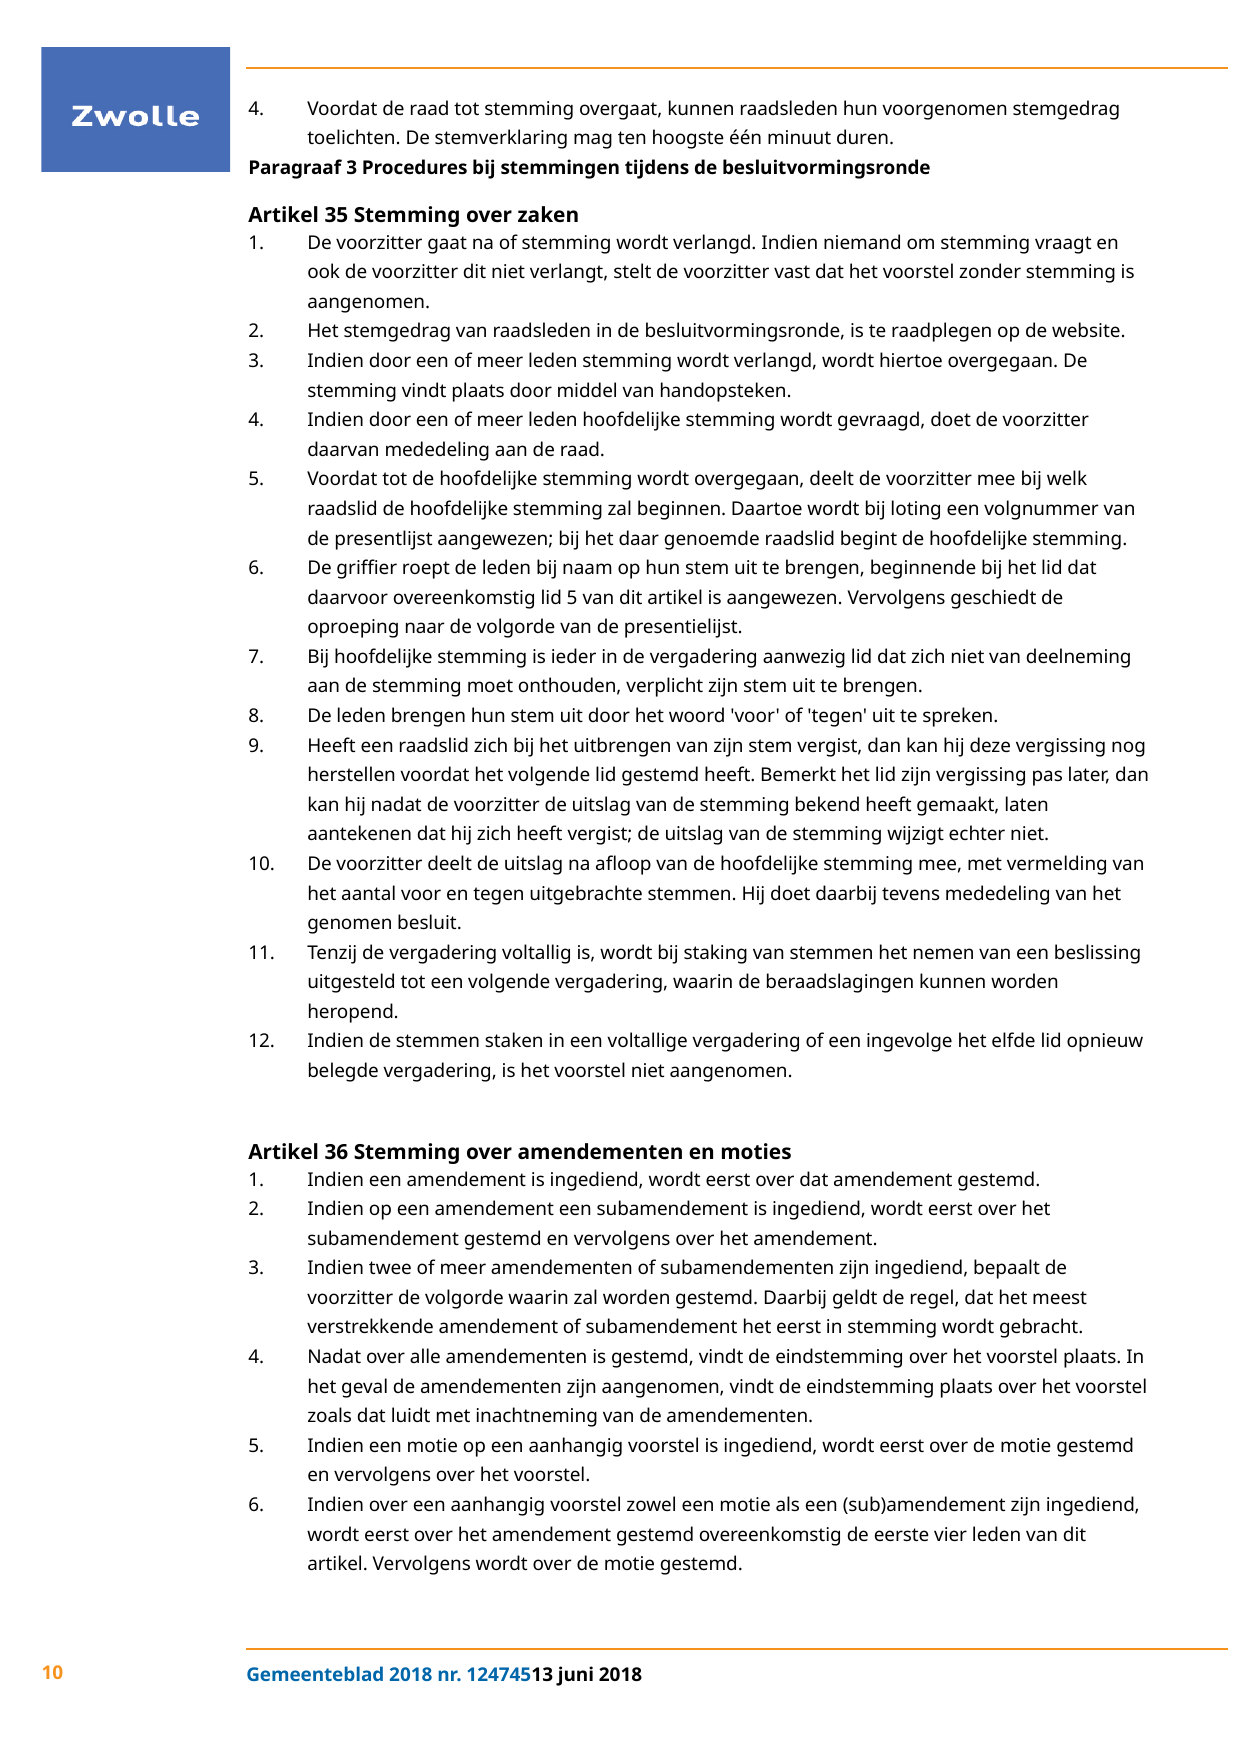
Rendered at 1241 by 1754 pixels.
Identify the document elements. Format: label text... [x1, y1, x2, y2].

text Artikel 36 Stemming over amendementen en moties [248, 1137, 1152, 1166]
list Indien de stemmen staken in een voltallige vergadering of een ingevolge het elfde lid opnieuw belegde vergadering, is het voorstel niet aangenomen. [248, 1028, 1152, 1083]
list Indien door een of meer leden stemming wordt verlangd, wordt hiertoe overgegaan. De stemming vindt plaats door middel van handopsteken. [248, 347, 1152, 403]
list Indien een motie op een aanhangig voorstel is ingediend, wordt eerst over de motie gestemd en vervolgens over het voorstel. [248, 1432, 1152, 1487]
list Bij hoofdelijke stemming is ieder in de vergadering aanwezig lid dat zich niet van deelneming aan de stemming moet onthouden, verplicht zijn stem uit te brengen. [248, 643, 1152, 698]
list De griffier roept de leden bij naam op hun stem uit te brengen, beginnende bij het lid dat daarvoor overeenkomstig lid 5 van dit artikel is aangewezen. Vervolgens geschiedt de oproeping naar de volgorde van de presentielijst. [248, 554, 1152, 639]
list Voordat tot de hoofdelijke stemming wordt overgegaan, deelt de voorzitter mee bij welk raadslid de hoofdelijke stemming zal beginnen. Daartoe wordt bij loting een volgnummer van de presentlijst aangewezen; bij het daar genoemde raadslid begint de hoofdelijke stemming. [248, 466, 1152, 551]
list Indien over een aanhangig voorstel zowel een motie als een (sub)amendement zijn ingediend, wordt eerst over het amendement gestemd overeenkomstig de eerste vier leden van dit artikel. Vervolgens wordt over de motie gestemd. [248, 1491, 1152, 1576]
list Indien een amendement is ingediend, wordt eerst over dat amendement gestemd. [248, 1166, 1152, 1191]
list Nadat over alle amendementen is gestemd, vindt de eindstemming over het voorstel plaats. In het geval de amendementen zijn aangenomen, vindt de eindstemming plaats over het voorstel zoals dat luidt met inachtneming van de amendementen. [248, 1343, 1152, 1428]
list De voorzitter deelt de uitslag na afloop van de hoofdelijke stemming mee, met vermelding van het aantal voor en tegen uitgebrachte stemmen. Hij doet daarbij tevens mededeling van het genomen besluit. [248, 850, 1152, 935]
list Heeft een raadslid zich bij het uitbrengen van zijn stem vergist, dan kan hij deze vergissing nog herstellen voordat het volgende lid gestemd heeft. Bemerkt het lid zijn vergissing pas later, dan kan hij nadat de voorzitter de uitslag van de stemming bekend heeft gemaakt, laten aantekenen dat hij zich heeft vergist; de uitslag van de stemming wijzigt echter niet. [248, 732, 1152, 846]
list Voordat de raad tot stemming overgaat, kunnen raadsleden hun voorgenomen stemgedrag toelichten. De stemverklaring mag ten hoogste één minuut duren. [248, 95, 1152, 150]
list Tenzij de vergadering voltallig is, wordt bij staking van stemmen het nemen van een beslissing uitgesteld tot een volgende vergadering, waarin de beraadslagingen kunnen worden heropend. [248, 939, 1152, 1024]
list Indien twee of meer amendementen of subamendementen zijn ingediend, bepaalt de voorzitter de volgorde waarin zal worden gestemd. Daarbij geldt de regel, dat het meest verstrekkende amendement of subamendement het eerst in stemming wordt gebracht. [248, 1254, 1152, 1339]
list Indien op een amendement een subamendement is ingediend, wordt eerst over het subamendement gestemd en vervolgens over het amendement. [248, 1195, 1152, 1251]
list Het stemgedrag van raadsleden in de besluitvormingsronde, is te raadplegen op de website. [248, 318, 1152, 343]
list De leden brengen hun stem uit door het woord 'voor' of 'tegen' uit te spreken. [248, 702, 1152, 728]
picture [41, 47, 231, 172]
text Paragraaf 3 Procedures bij stemmingen tijdens de besluitvormingsronde [248, 154, 1152, 180]
list De voorzitter gaat na of stemming wordt verlangd. Indien niemand om stemming vraagt en ook de voorzitter dit niet verlangt, stelt de voorzitter vast dat het voorstel zonder stemming is aangenomen. [248, 229, 1152, 314]
list Indien door een of meer leden hoofdelijke stemming wordt gevraagd, doet de voorzitter daarvan mededeling aan de raad. [248, 406, 1152, 462]
text Artikel 35 Stemming over zaken [248, 201, 1152, 229]
